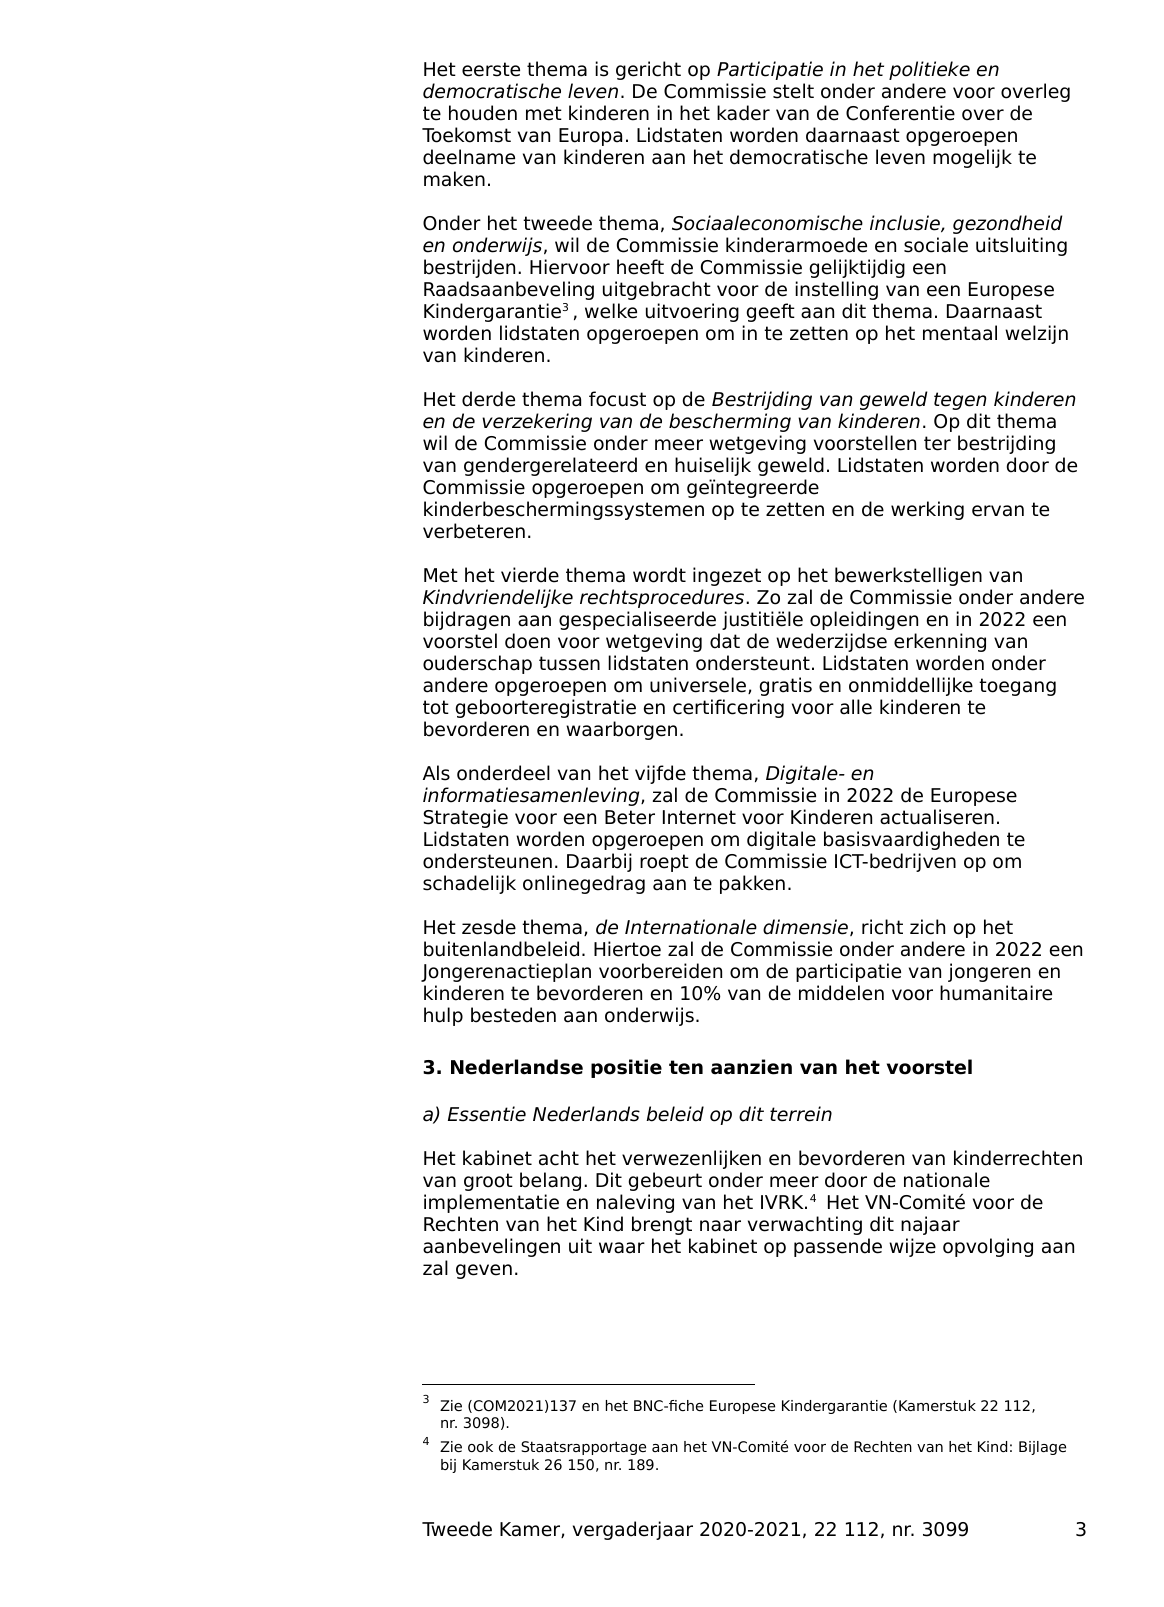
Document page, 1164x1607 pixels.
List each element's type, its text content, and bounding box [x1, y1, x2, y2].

subtitle 3. Nederlandse positie ten aanzien van het voorstel [422, 1057, 1087, 1079]
text Het zesde thema, de Internationale dimensie, richt zich op het buitenlandbeleid. Hiertoe zal de Commissie onder andere in 2022 een Jongerenactieplan voorbereiden om de participatie van jongeren en kinderen te bevorderen en 10% van de middelen voor humanitaire hulp besteden aan onderwijs. [422, 917, 1087, 1027]
text Zie ook de Staatsrapportage aan het VN-Comité voor de Rechten van het Kind: Bijlage bij Kamerstuk 26 150, nr. 189. [422, 1435, 1087, 1474]
text Als onderdeel van het vijfde thema, Digitale- en informatiesamenleving, zal de Commissie in 2022 de Europese Strategie voor een Beter Internet voor Kinderen actualiseren. Lidstaten worden opgeroepen om digitale basisvaardigheden te ondersteunen. Daarbij roept de Commissie ICT-bedrijven op om schadelijk onlinegedrag aan te pakken. [422, 763, 1087, 895]
text Het kabinet acht het verwezenlijken en bevorderen van kinderrechten van groot belang. Dit gebeurt onder meer door de nationale implementatie en naleving van het IVRK. Het VN-Comité voor de Rechten van het Kind brengt naar verwachting dit najaar aanbevelingen uit waar het kabinet op passende wijze opvolging aan zal geven. [422, 1148, 1087, 1280]
text Onder het tweede thema, Sociaaleconomische inclusie, gezondheid en onderwijs, wil de Commissie kinderarmoede en sociale uitsluiting bestrijden. Hiervoor heeft de Commissie gelijktijdig een Raadsaanbeveling uitgebracht voor de instelling van een Europese Kindergarantie, welke uitvoering geeft aan dit thema. Daarnaast worden lidstaten opgeroepen om in te zetten op het mentaal welzijn van kinderen. [422, 213, 1087, 367]
text Zie (COM2021)137 en het BNC-fiche Europese Kindergarantie (Kamerstuk 22 112, nr. 3098). [422, 1393, 1087, 1432]
text Het eerste thema is gericht op Participatie in het politieke en democratische leven. De Commissie stelt onder andere voor overleg te houden met kinderen in het kader van de Conferentie over de Toekomst van Europa. Lidstaten worden daarnaast opgeroepen deelname van kinderen aan het democratische leven mogelijk te maken. [422, 59, 1087, 191]
text Met het vierde thema wordt ingezet op het bewerkstelligen van Kindvriendelijke rechtsprocedures. Zo zal de Commissie onder andere bijdragen aan gespecialiseerde justitiële opleidingen en in 2022 een voorstel doen voor wetgeving dat de wederzijdse erkenning van ouderschap tussen lidstaten ondersteunt. Lidstaten worden onder andere opgeroepen om universele, gratis en onmiddellijke toegang tot geboorteregistratie en certificering voor alle kinderen te bevorderen en waarborgen. [422, 565, 1087, 741]
text Het derde thema focust op de Bestrijding van geweld tegen kinderen en de verzekering van de bescherming van kinderen. Op dit thema wil de Commissie onder meer wetgeving voorstellen ter bestrijding van gendergerelateerd en huiselijk geweld. Lidstaten worden door de Commissie opgeroepen om geïntegreerde kinderbeschermingssystemen op te zetten en de werking ervan te verbeteren. [422, 389, 1087, 543]
subtitle a) Essentie Nederlands beleid op dit terrein [422, 1104, 1087, 1126]
